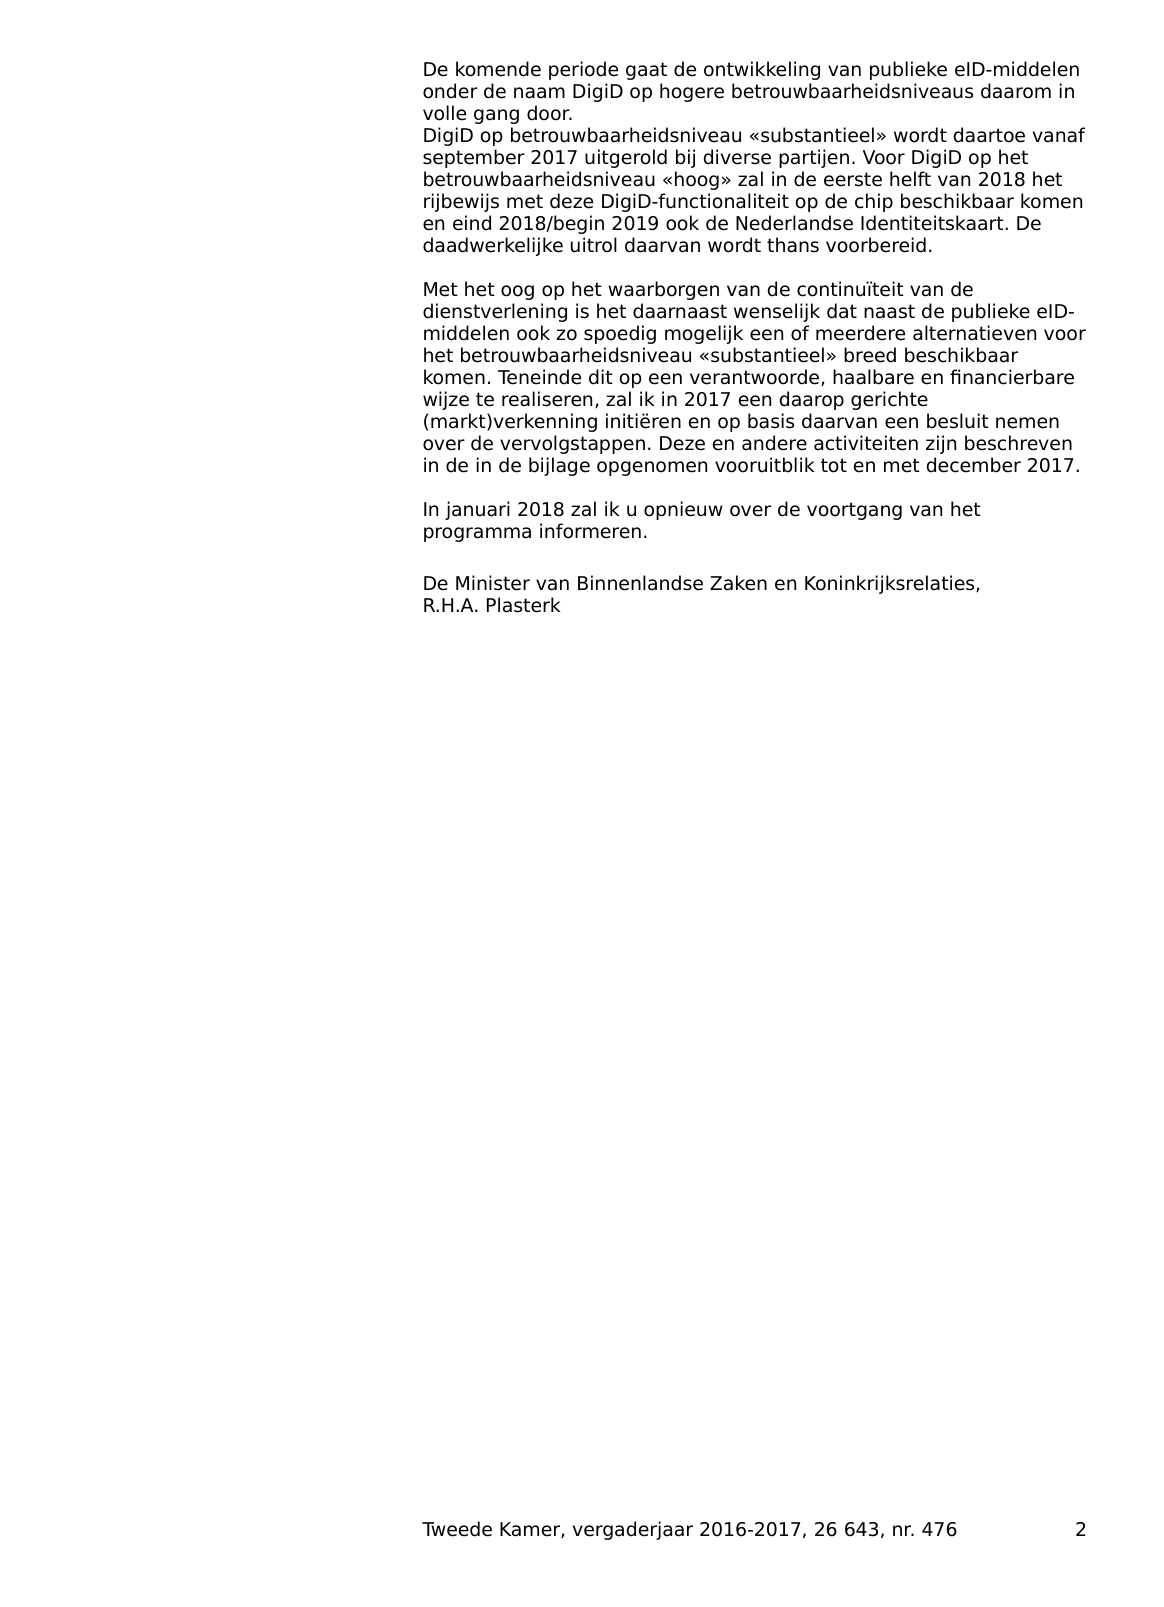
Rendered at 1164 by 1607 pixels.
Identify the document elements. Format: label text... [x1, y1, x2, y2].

text De komende periode gaat de ontwikkeling van publieke eID-middelen onder de naam DigiD op hogere betrouwbaarheidsniveaus daarom in volle gang door. [422, 59, 1087, 125]
text DigiD op betrouwbaarheidsniveau «substantieel» wordt daartoe vanaf september 2017 uitgerold bij diverse partijen. Voor DigiD op het betrouwbaarheidsniveau «hoog» zal in de eerste helft van 2018 het rijbewijs met deze DigiD-functionaliteit op de chip beschikbaar komen en eind 2018/begin 2019 ook de Nederlandse Identiteitskaart. De daadwerkelijke uitrol daarvan wordt thans voorbereid. [422, 125, 1087, 257]
text Met het oog op het waarborgen van de continuïteit van de dienstverlening is het daarnaast wenselijk dat naast de publieke eID-middelen ook zo spoedig mogelijk een of meerdere alternatieven voor het betrouwbaarheidsniveau «substantieel» breed beschikbaar komen. Teneinde dit op een verantwoorde, haalbare en financierbare wijze te realiseren, zal ik in 2017 een daarop gerichte (markt)verkenning initiëren en op basis daarvan een besluit nemen over de vervolgstappen. Deze en andere activiteiten zijn beschreven in de in de bijlage opgenomen vooruitblik tot en met december 2017. [422, 279, 1087, 477]
text De Minister van Binnenlandse Zaken en Koninkrijksrelaties, R.H.A. Plasterk [422, 573, 1087, 617]
text In januari 2018 zal ik u opnieuw over de voortgang van het programma informeren. [422, 499, 1087, 543]
